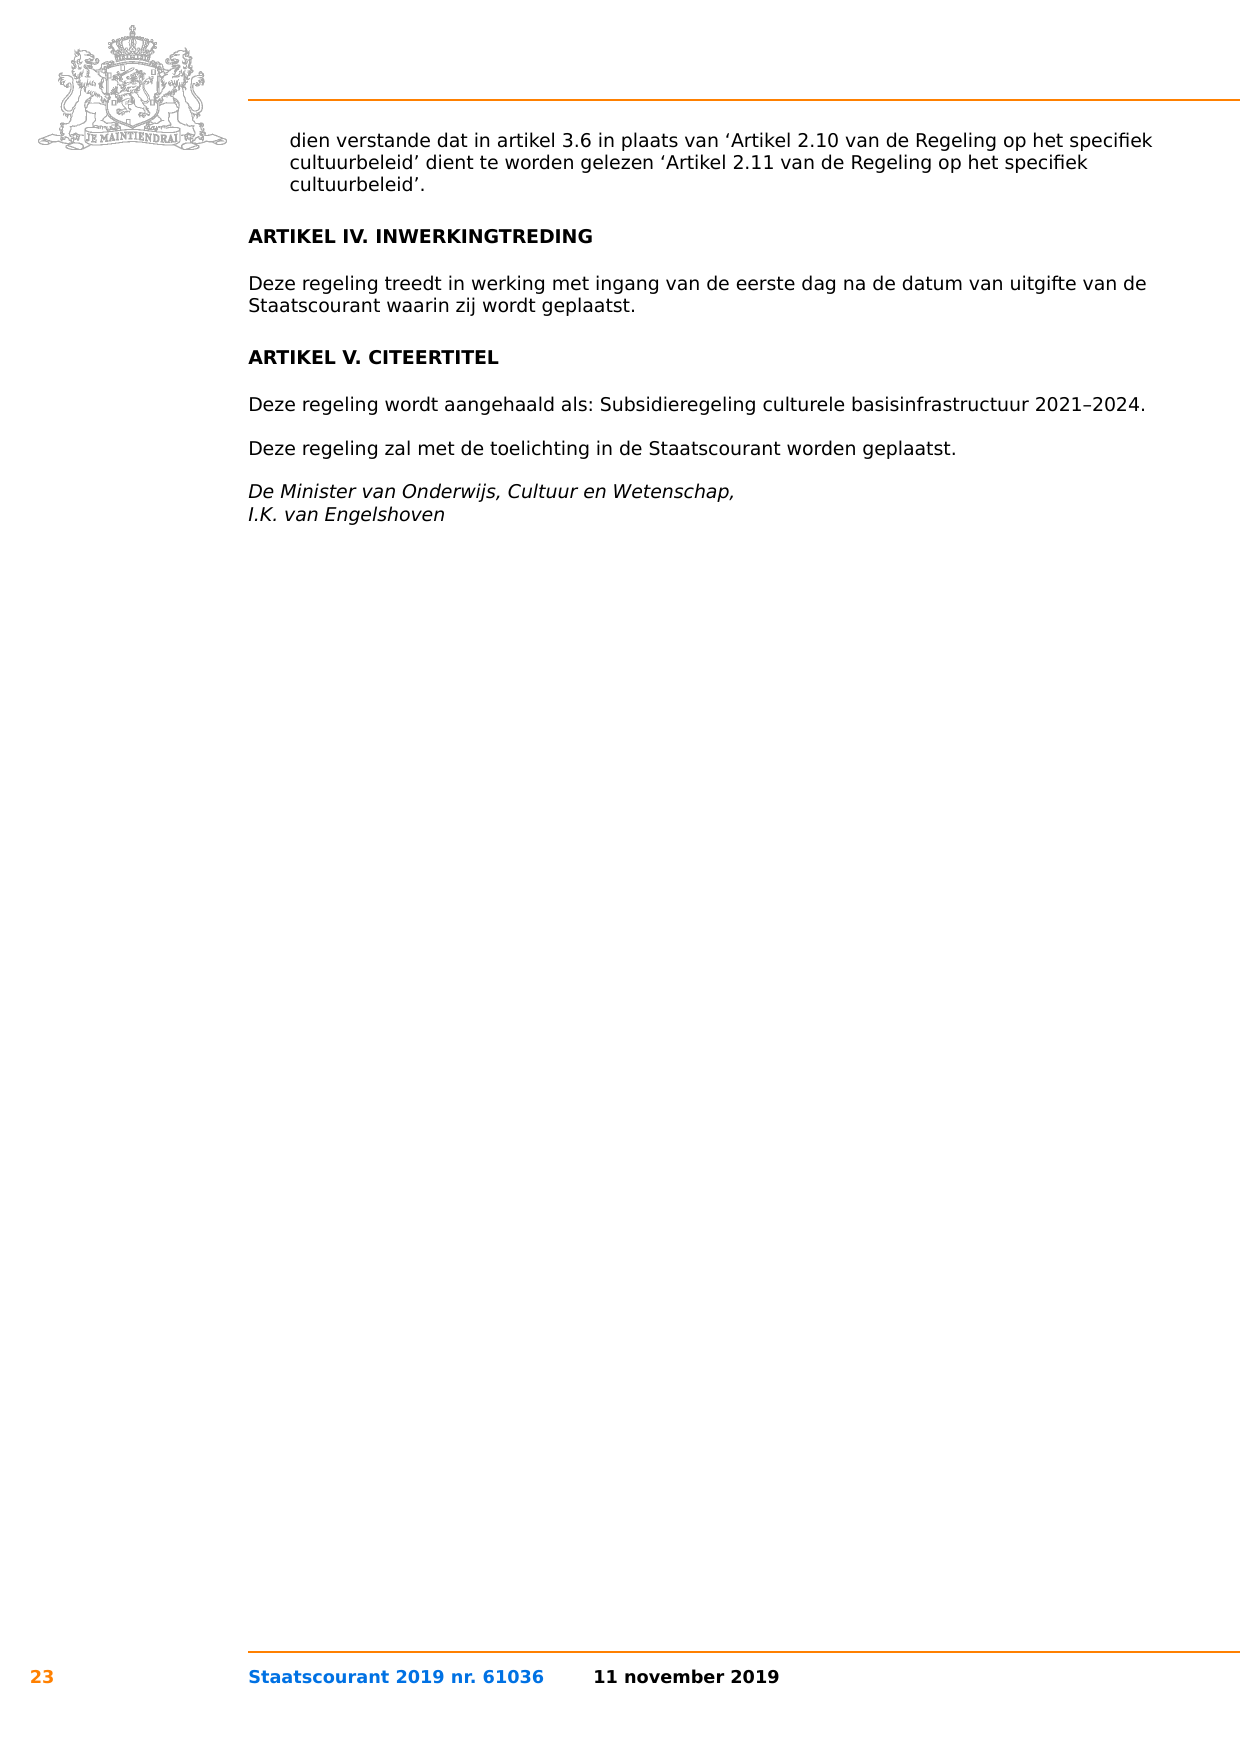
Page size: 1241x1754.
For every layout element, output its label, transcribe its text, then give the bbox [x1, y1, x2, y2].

subtitle ARTIKEL V. CITEERTITEL [248, 347, 1163, 369]
text De Minister van Onderwijs, Cultuur en Wetenschap, I.K. van Engelshoven [248, 481, 1163, 525]
subtitle ARTIKEL IV. INWERKINGTREDING [248, 226, 1163, 248]
text Deze regeling zal met de toelichting in de Staatscourant worden geplaatst. [248, 438, 1163, 459]
picture [38, 25, 227, 150]
text Deze regeling wordt aangehaald als: Subsidieregeling culturele basisinfrastructuur 2021–2024. [248, 394, 1163, 416]
text Deze regeling treedt in werking met ingang van de eerste dag na de datum van uitgifte van de Staatscourant waarin zij wordt geplaatst. [248, 273, 1163, 317]
text dien verstande dat in artikel 3.6 in plaats van ‘Artikel 2.10 van de Regeling op het specifiek cultuurbeleid’ dient te worden gelezen ‘Artikel 2.11 van de Regeling op het specifiek cultuurbeleid’. [248, 130, 1163, 196]
